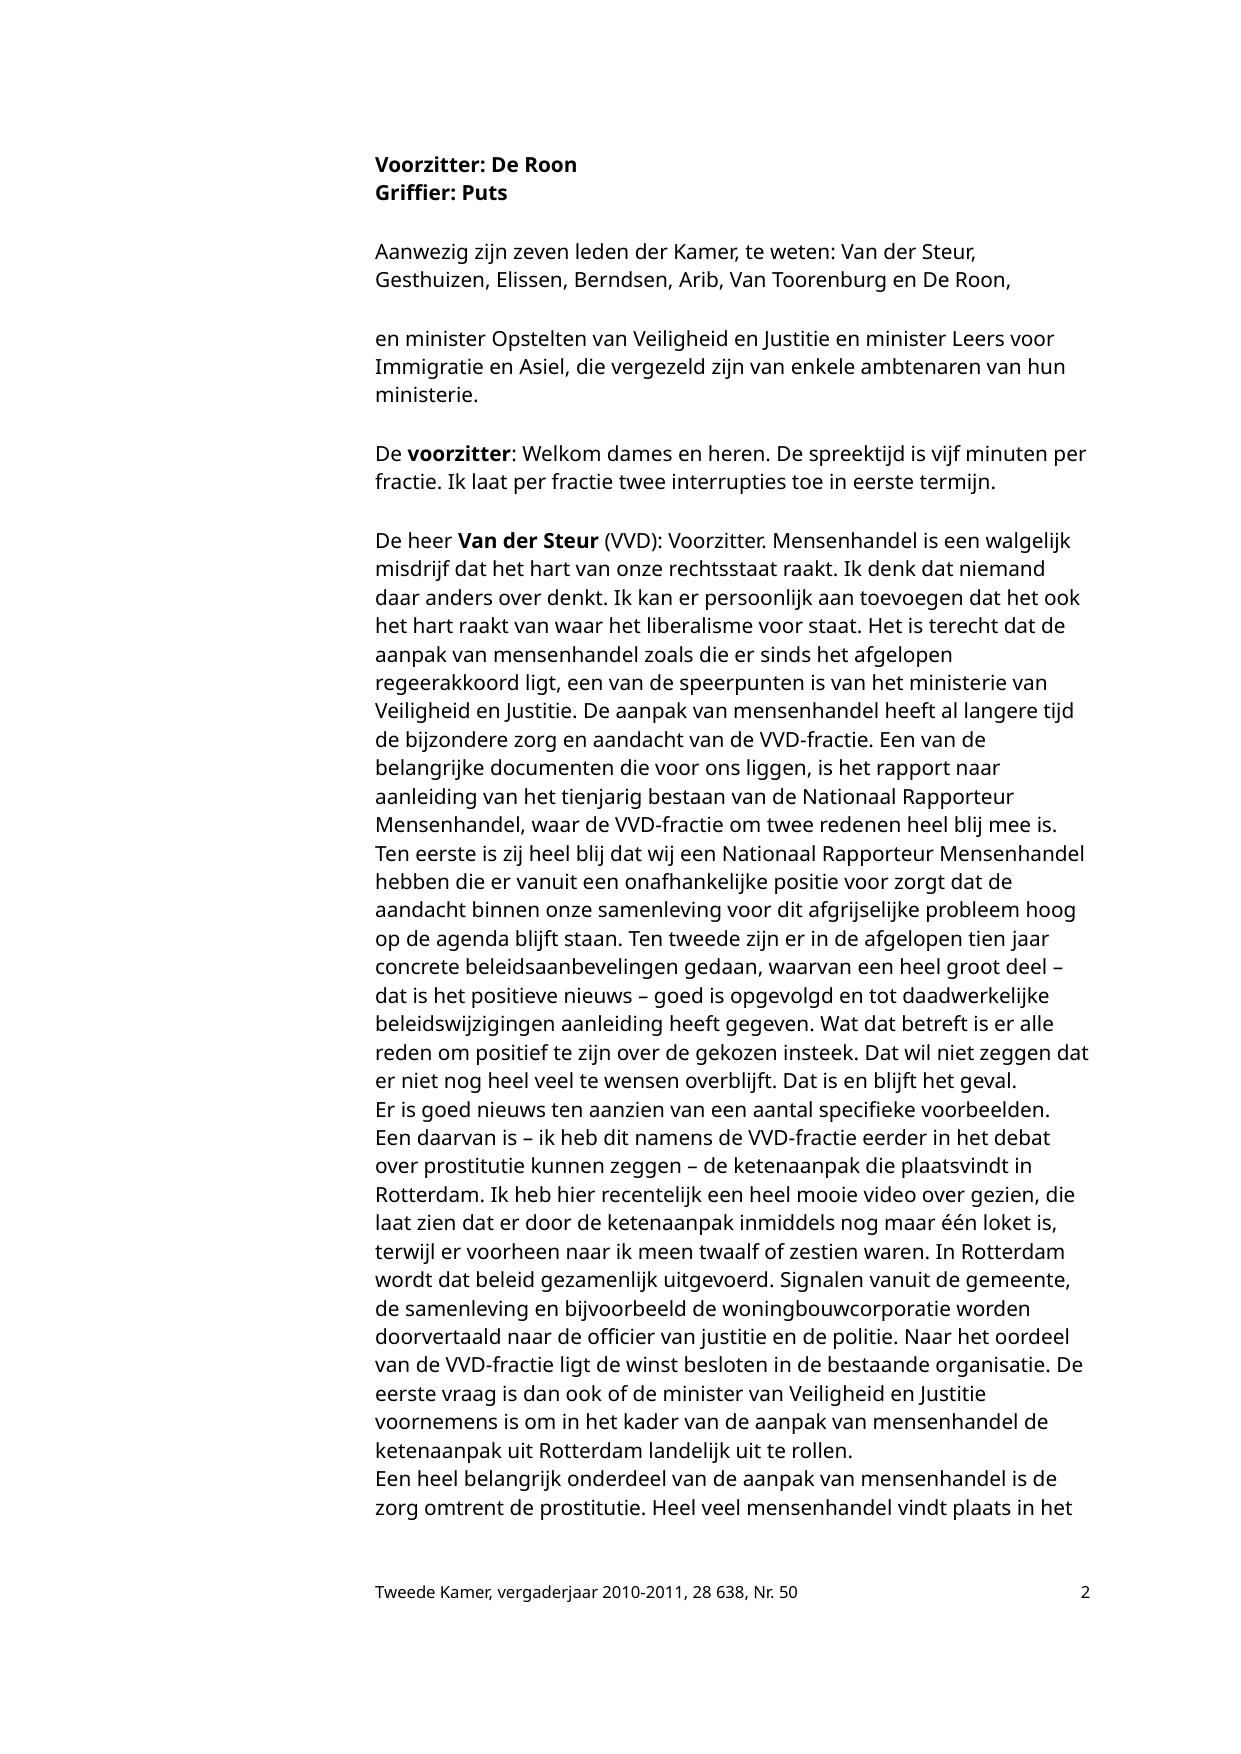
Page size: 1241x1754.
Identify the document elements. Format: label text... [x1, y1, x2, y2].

text Een heel belangrijk onderdeel van de aanpak van mensenhandel is de zorg omtrent de prostitutie. Heel veel mensenhandel vindt plaats in het [375, 1464, 1090, 1521]
text De heer Van der Steur (VVD): Voorzitter. Mensenhandel is een walgelijk misdrijf dat het hart van onze rechtsstaat raakt. Ik denk dat niemand daar anders over denkt. Ik kan er persoonlijk aan toevoegen dat het ook het hart raakt van waar het liberalisme voor staat. Het is terecht dat de aanpak van mensenhandel zoals die er sinds het afgelopen regeerakkoord ligt, een van de speerpunten is van het ministerie van Veiligheid en Justitie. De aanpak van mensenhandel heeft al langere tijd de bijzondere zorg en aandacht van de VVD-fractie. Een van de belangrijke documenten die voor ons liggen, is het rapport naar aanleiding van het tienjarig bestaan van de Nationaal Rapporteur Mensenhandel, waar de VVD-fractie om twee redenen heel blij mee is. [375, 526, 1090, 839]
text Er is goed nieuws ten aanzien van een aantal specifieke voorbeelden. Een daarvan is – ik heb dit namens de VVD-fractie eerder in het debat over prostitutie kunnen zeggen – de ketenaanpak die plaatsvindt in Rotterdam. Ik heb hier recentelijk een heel mooie video over gezien, die laat zien dat er door de ketenaanpak inmiddels nog maar één loket is, terwijl er voorheen naar ik meen twaalf of zestien waren. In Rotterdam wordt dat beleid gezamenlijk uitgevoerd. Signalen vanuit de gemeente, de samenleving en bijvoorbeeld de woningbouwcorporatie worden doorvertaald naar de officier van justitie en de politie. Naar het oordeel van de VVD-fractie ligt de winst besloten in de bestaande organisatie. De eerste vraag is dan ook of de minister van Veiligheid en Justitie voornemens is om in het kader van de aanpak van mensenhandel de ketenaanpak uit Rotterdam landelijk uit te rollen. [375, 1095, 1090, 1464]
text Voorzitter: De Roon [375, 150, 1090, 178]
text Griffier: Puts [375, 178, 1090, 207]
text De voorzitter: Welkom dames en heren. De spreektijd is vijf minuten per fractie. Ik laat per fractie twee interrupties toe in eerste termijn. [375, 439, 1090, 496]
text en minister Opstelten van Veiligheid en Justitie en minister Leers voor Immigratie en Asiel, die vergezeld zijn van enkele ambtenaren van hun ministerie. [375, 324, 1090, 409]
text Ten eerste is zij heel blij dat wij een Nationaal Rapporteur Mensenhandel hebben die er vanuit een onafhankelijke positie voor zorgt dat de aandacht binnen onze samenleving voor dit afgrijselijke probleem hoog op de agenda blijft staan. Ten tweede zijn er in de afgelopen tien jaar concrete beleidsaanbevelingen gedaan, waarvan een heel groot deel – dat is het positieve nieuws – goed is opgevolgd en tot daadwerkelijke beleidswijzigingen aanleiding heeft gegeven. Wat dat betreft is er alle reden om positief te zijn over de gekozen insteek. Dat wil niet zeggen dat er niet nog heel veel te wensen overblijft. Dat is en blijft het geval. [375, 839, 1090, 1095]
text Aanwezig zijn zeven leden der Kamer, te weten: Van der Steur, Gesthuizen, Elissen, Berndsen, Arib, Van Toorenburg en De Roon, [375, 237, 1090, 294]
